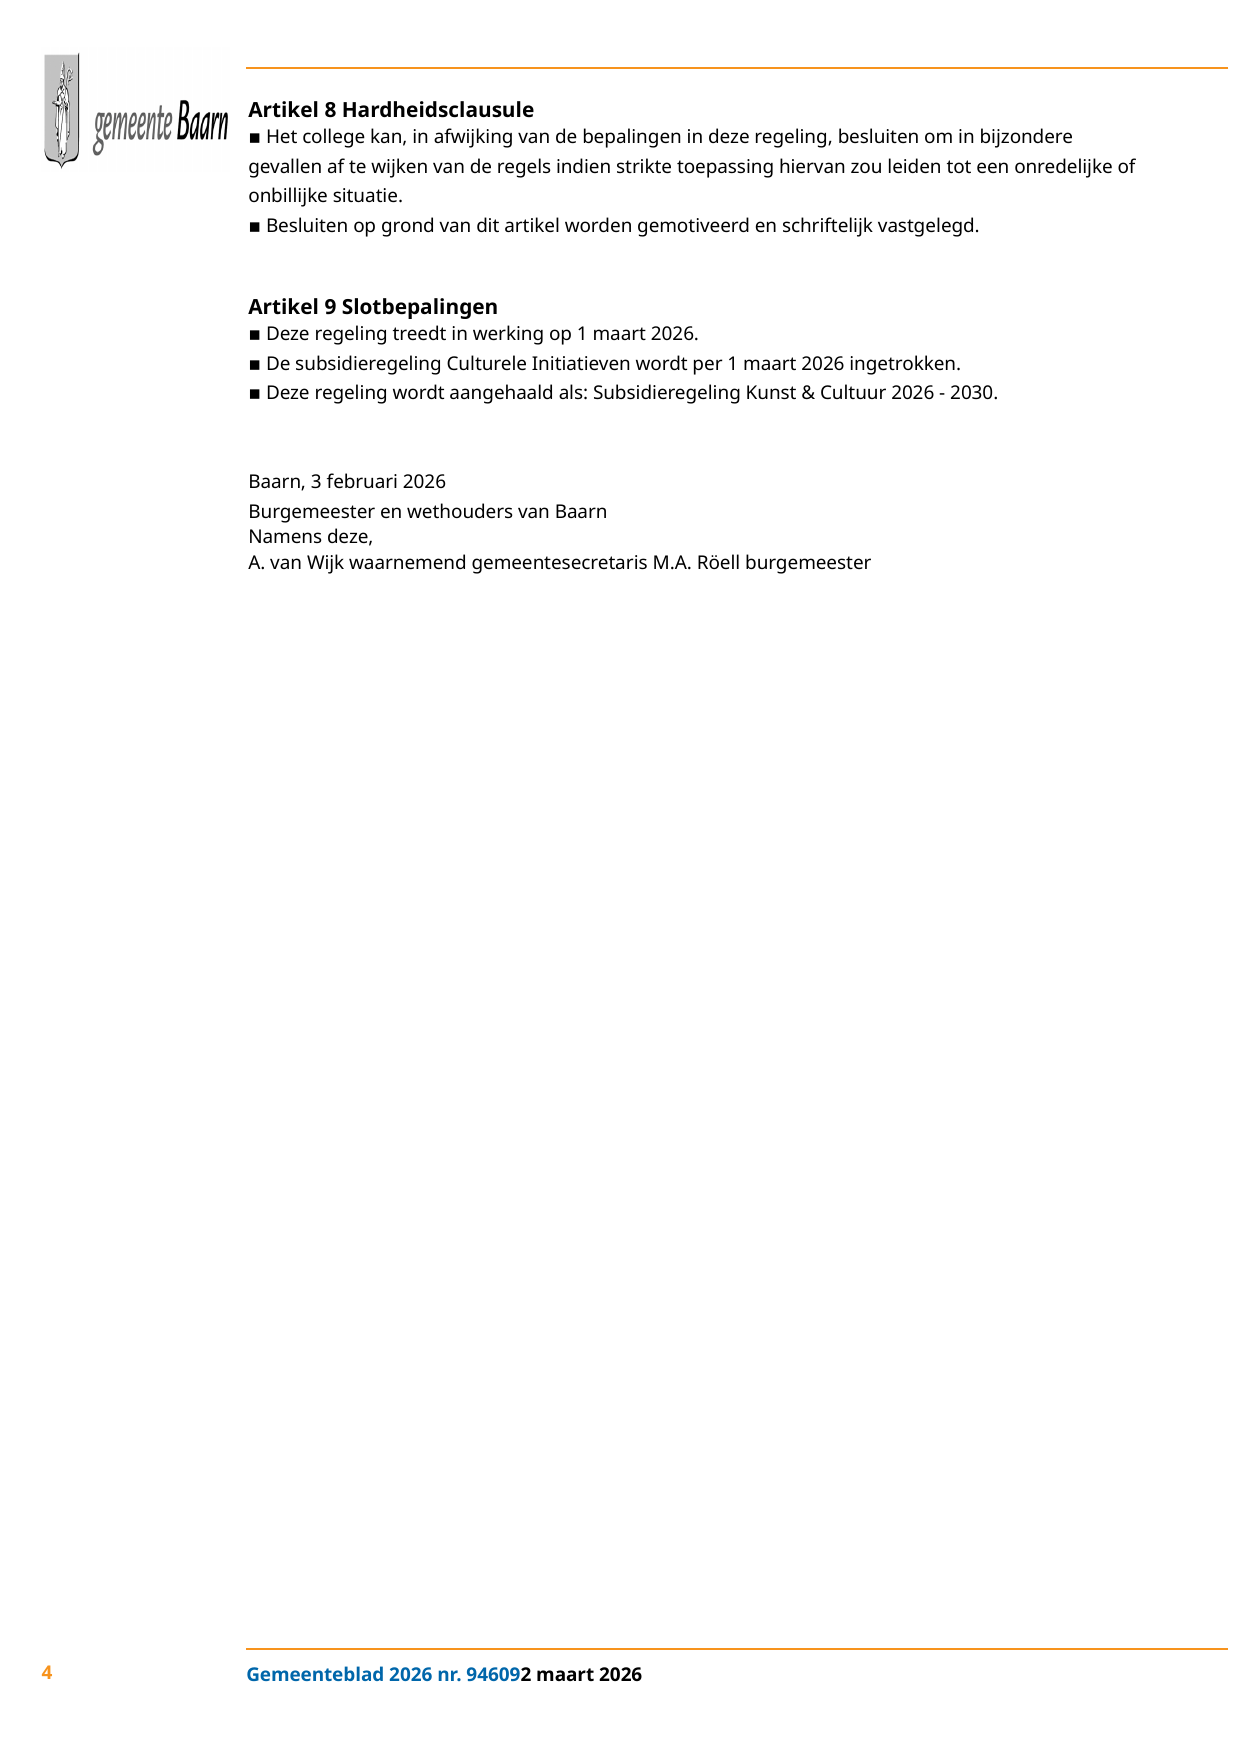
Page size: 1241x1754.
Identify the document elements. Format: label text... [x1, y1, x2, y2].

text ▪ De subsidieregeling Culturele Initiatieven wordt per 1 maart 2026 ingetrokken. [248, 350, 1152, 376]
text ▪ Besluiten op grond van dit artikel worden gemotiveerd en schriftelijk vastgelegd. [248, 212, 1152, 238]
text Burgemeester en wethouders van Baarn [248, 498, 1152, 524]
picture [41, 47, 231, 172]
text ▪ Het college kan, in afwijking van de bepalingen in deze regeling, besluiten om in bijzondere gevallen af te wijken van de regels indien strikte toepassing hiervan zou leiden tot een onredelijke of onbillijke situatie. [248, 123, 1152, 208]
text Baarn, 3 februari 2026 [248, 468, 1152, 494]
text Namens deze, [248, 524, 1152, 549]
text A. van Wijk waarnemend gemeentesecretaris M.A. Röell burgemeester [248, 549, 1152, 575]
text Artikel 9 Slotbepalingen [248, 292, 1152, 320]
text Artikel 8 Hardheidsclausule [248, 95, 1152, 123]
text ▪ Deze regeling wordt aangehaald als: Subsidieregeling Kunst & Cultuur 2026 - 2030. [248, 379, 1152, 405]
text ▪ Deze regeling treedt in werking op 1 maart 2026. [248, 320, 1152, 346]
